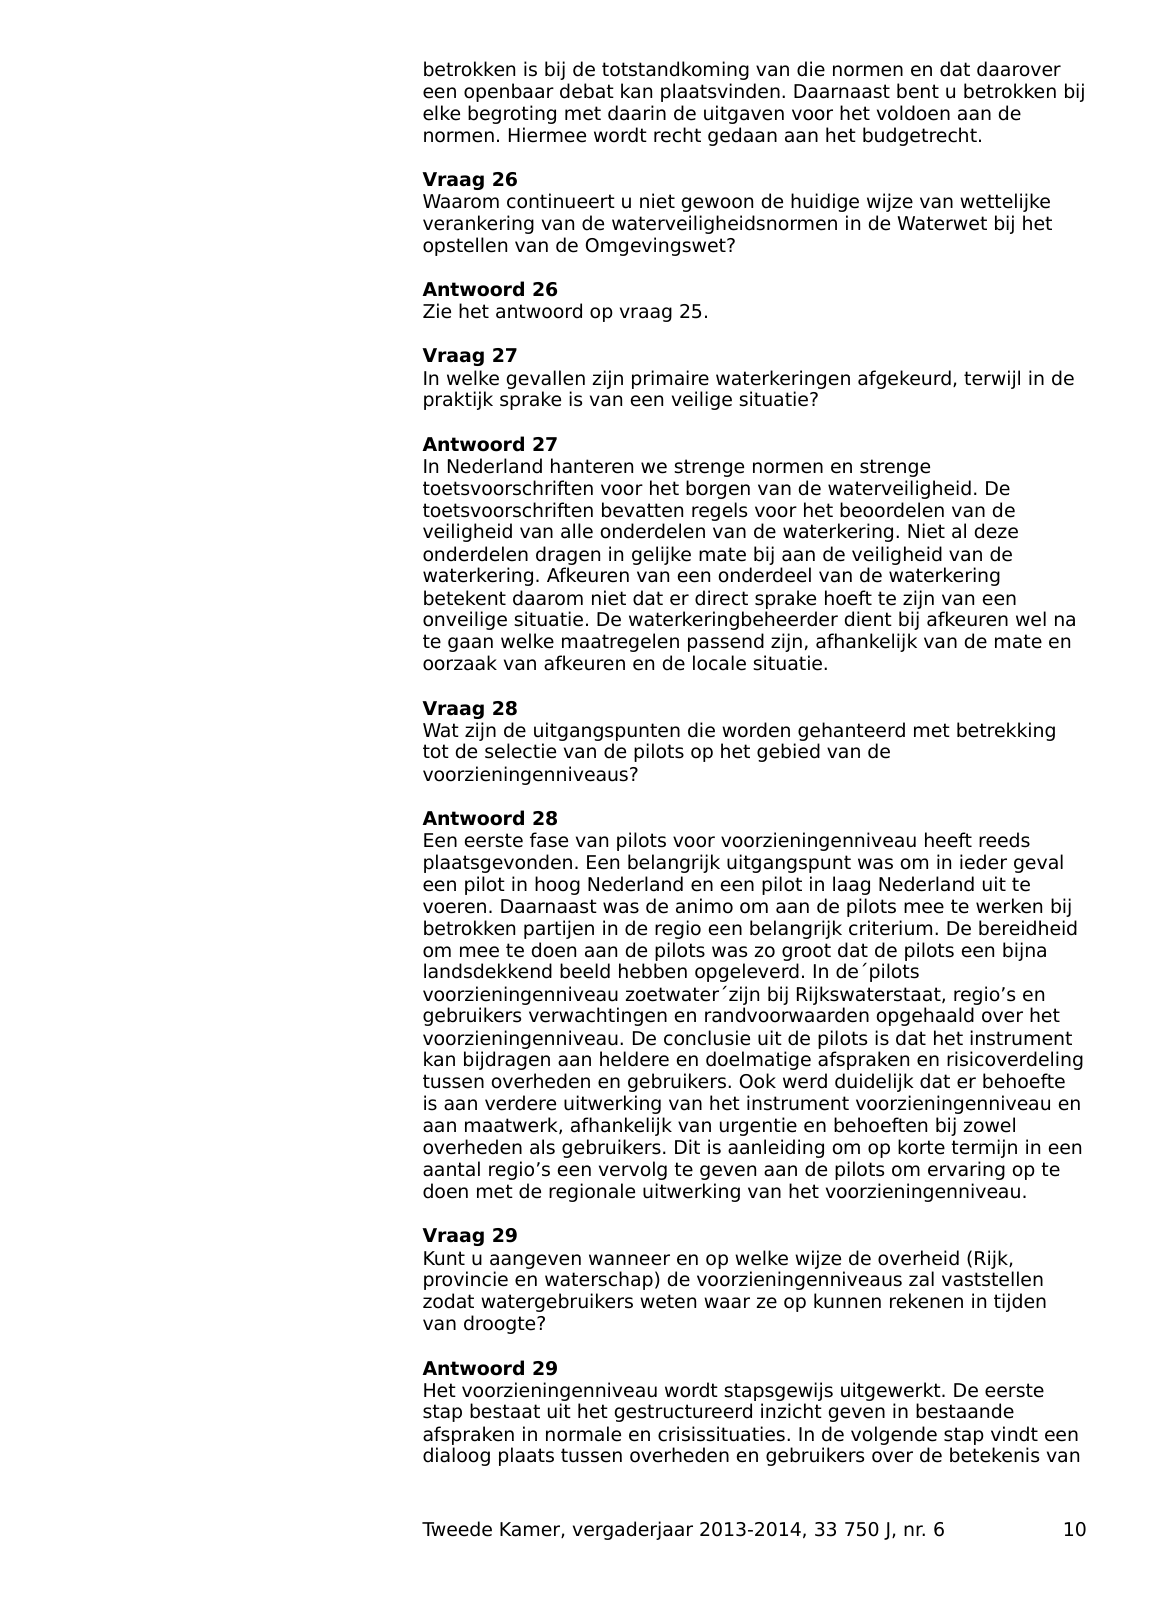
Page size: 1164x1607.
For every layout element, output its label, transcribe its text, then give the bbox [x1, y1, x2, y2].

text Vraag 27 [422, 345, 1087, 367]
text Vraag 28 [422, 697, 1087, 719]
text Antwoord 29 [422, 1357, 1087, 1379]
text Antwoord 28 [422, 808, 1087, 829]
text betrokken is bij de totstandkoming van die normen en dat daarover een openbaar debat kan plaatsvinden. Daarnaast bent u betrokken bij elke begroting met daarin de uitgaven voor het voldoen aan de normen. Hiermee wordt recht gedaan aan het budgetrecht. [422, 59, 1087, 147]
text In Nederland hanteren we strenge normen en strenge toetsvoorschriften voor het borgen van de waterveiligheid. De toetsvoorschriften bevatten regels voor het beoordelen van de veiligheid van alle onderdelen van de waterkering. Niet al deze onderdelen dragen in gelijke mate bij aan de veiligheid van de waterkering. Afkeuren van een onderdeel van de waterkering betekent daarom niet dat er direct sprake hoeft te zijn van een onveilige situatie. De waterkeringbeheerder dient bij afkeuren wel na te gaan welke maatregelen passend zijn, afhankelijk van de mate en oorzaak van afkeuren en de locale situatie. [422, 456, 1087, 675]
text Zie het antwoord op vraag 25. [422, 301, 1087, 323]
text Vraag 26 [422, 169, 1087, 191]
text Kunt u aangeven wanneer en op welke wijze de overheid (Rijk, provincie en waterschap) de voorzieningenniveaus zal vaststellen zodat watergebruikers weten waar ze op kunnen rekenen in tijden van droogte? [422, 1247, 1087, 1335]
text In welke gevallen zijn primaire waterkeringen afgekeurd, terwijl in de praktijk sprake is van een veilige situatie? [422, 367, 1087, 411]
text Vraag 29 [422, 1225, 1087, 1247]
text Antwoord 26 [422, 279, 1087, 301]
text Wat zijn de uitgangspunten die worden gehanteerd met betrekking tot de selectie van de pilots op het gebied van de voorzieningenniveaus? [422, 719, 1087, 785]
text Antwoord 27 [422, 433, 1087, 456]
text Een eerste fase van pilots voor voorzieningenniveau heeft reeds plaatsgevonden. Een belangrijk uitgangspunt was om in ieder geval een pilot in hoog Nederland en een pilot in laag Nederland uit te voeren. Daarnaast was de animo om aan de pilots mee te werken bij betrokken partijen in de regio een belangrijk criterium. De bereidheid om mee te doen aan de pilots was zo groot dat de pilots een bijna landsdekkend beeld hebben opgeleverd. In de´pilots voorzieningenniveau zoetwater´zijn bij Rijkswaterstaat, regio’s en gebruikers verwachtingen en randvoorwaarden opgehaald over het voorzieningenniveau. De conclusie uit de pilots is dat het instrument kan bijdragen aan heldere en doelmatige afspraken en risicoverdeling tussen overheden en gebruikers. Ook werd duidelijk dat er behoefte is aan verdere uitwerking van het instrument voorzieningenniveau en aan maatwerk, afhankelijk van urgentie en behoeften bij zowel overheden als gebruikers. Dit is aanleiding om op korte termijn in een aantal regio’s een vervolg te geven aan de pilots om ervaring op te doen met de regionale uitwerking van het voorzieningenniveau. [422, 829, 1087, 1203]
text Waarom continueert u niet gewoon de huidige wijze van wettelijke verankering van de waterveiligheidsnormen in de Waterwet bij het opstellen van de Omgevingswet? [422, 191, 1087, 257]
text Het voorzieningenniveau wordt stapsgewijs uitgewerkt. De eerste stap bestaat uit het gestructureerd inzicht geven in bestaande afspraken in normale en crisissituaties. In de volgende stap vindt een dialoog plaats tussen overheden en gebruikers over de betekenis van [422, 1379, 1087, 1467]
